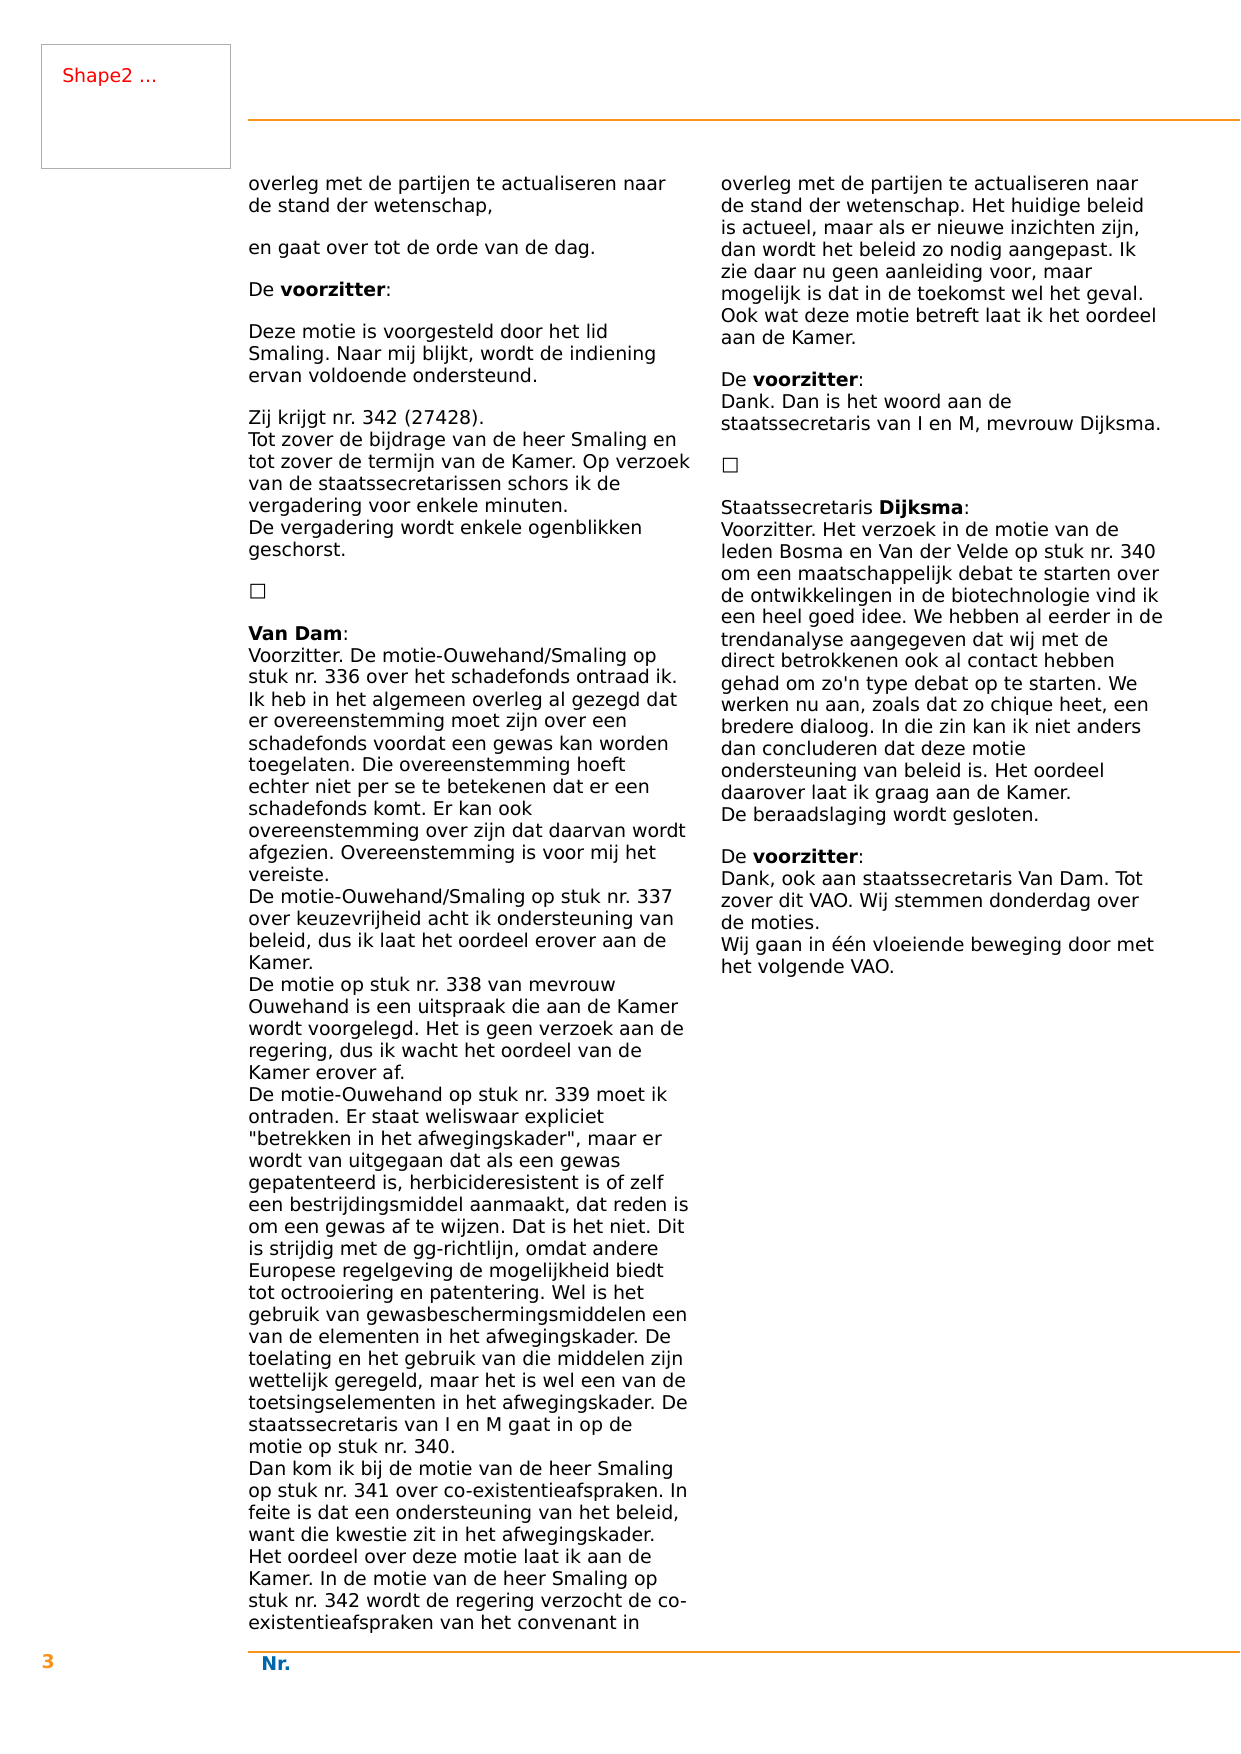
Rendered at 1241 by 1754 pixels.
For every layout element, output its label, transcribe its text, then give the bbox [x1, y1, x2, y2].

text Van Dam: [248, 622, 691, 644]
text Voorzitter. De motie-Ouwehand/Smaling op stuk nr. 336 over het schadefonds ontraad ik. Ik heb in het algemeen overleg al gezegd dat er overeenstemming moet zijn over een schadefonds voordat een gewas kan worden toegelaten. Die overeenstemming hoeft echter niet per se te betekenen dat er een schadefonds komt. Er kan ook overeenstemming over zijn dat daarvan wordt afgezien. Overeenstemming is voor mij het vereiste. [248, 644, 691, 886]
text De vergadering wordt enkele ogenblikken geschorst. [248, 517, 691, 561]
text Deze motie is voorgesteld door het lid Smaling. Naar mij blijkt, wordt de indiening ervan voldoende ondersteund. [248, 321, 691, 387]
text en gaat over tot de orde van de dag. [248, 237, 691, 259]
text De motie-Ouwehand op stuk nr. 339 moet ik ontraden. Er staat weliswaar expliciet "betrekken in het afwegingskader", maar er wordt van uitgegaan dat als een gewas gepatenteerd is, herbicideresistent is of zelf een bestrijdingsmiddel aanmaakt, dat reden is om een gewas af te wijzen. Dat is het niet. Dit is strijdig met de gg-richtlijn, omdat andere Europese regelgeving de mogelijkheid biedt tot octrooiering en patentering. Wel is het gebruik van gewasbeschermingsmiddelen een van de elementen in het afwegingskader. De toelating en het gebruik van die middelen zijn wettelijk geregeld, maar het is wel een van de toetsingselementen in het afwegingskader. De staatssecretaris van I en M gaat in op de motie op stuk nr. 340. [248, 1084, 691, 1458]
text De motie-Ouwehand/Smaling op stuk nr. 337 over keuzevrijheid acht ik ondersteuning van beleid, dus ik laat het oordeel erover aan de Kamer. [248, 886, 691, 974]
text ⬜ [721, 454, 1163, 477]
text De beraadslaging wordt gesloten. [721, 804, 1163, 826]
text Staatssecretaris Dijksma: [721, 497, 1163, 518]
text overleg met de partijen te actualiseren naar de stand der wetenschap. Het huidige beleid is actueel, maar als er nieuwe inzichten zijn, dan wordt het beleid zo nodig aangepast. Ik zie daar nu geen aanleiding voor, maar mogelijk is dat in de toekomst wel het geval. Ook wat deze motie betreft laat ik het oordeel aan de Kamer. [721, 173, 1163, 349]
text overleg met de partijen te actualiseren naar de stand der wetenschap, [248, 173, 691, 217]
text Dan kom ik bij de motie van de heer Smaling op stuk nr. 341 over co-existentieafspraken. In feite is dat een ondersteuning van het beleid, want die kwestie zit in het afwegingskader. Het oordeel over deze motie laat ik aan de Kamer. In de motie van de heer Smaling op stuk nr. 342 wordt de regering verzocht de co-existentieafspraken van het convenant in [248, 1458, 691, 1633]
text De voorzitter: [721, 369, 1163, 391]
text Dank. Dan is het woord aan de staatssecretaris van I en M, mevrouw Dijksma. [721, 391, 1163, 434]
text Tot zover de bijdrage van de heer Smaling en tot zover de termijn van de Kamer. Op verzoek van de staatssecretarissen schors ik de vergadering voor enkele minuten. [248, 429, 691, 517]
text Wij gaan in één vloeiende beweging door met het volgende VAO. [721, 934, 1163, 978]
text De voorzitter: [248, 279, 691, 301]
text De motie op stuk nr. 338 van mevrouw Ouwehand is een uitspraak die aan de Kamer wordt voorgelegd. Het is geen verzoek aan de regering, dus ik wacht het oordeel van de Kamer erover af. [248, 974, 691, 1084]
text Dank, ook aan staatssecretaris Van Dam. Tot zover dit VAO. Wij stemmen donderdag over de moties. [721, 868, 1163, 934]
text Zij krijgt nr. 342 (27428). [248, 407, 691, 429]
text De voorzitter: [721, 846, 1163, 868]
text Voorzitter. Het verzoek in de motie van de leden Bosma en Van der Velde op stuk nr. 340 om een maatschappelijk debat te starten over de ontwikkelingen in de biotechnologie vind ik een heel goed idee. We hebben al eerder in de trendanalyse aangegeven dat wij met de direct betrokkenen ook al contact hebben gehad om zo'n type debat op te starten. We werken nu aan, zoals dat zo chique heet, een bredere dialoog. In die zin kan ik niet anders dan concluderen dat deze motie ondersteuning van beleid is. Het oordeel daarover laat ik graag aan de Kamer. [721, 518, 1163, 804]
text ⬜ [248, 581, 691, 602]
